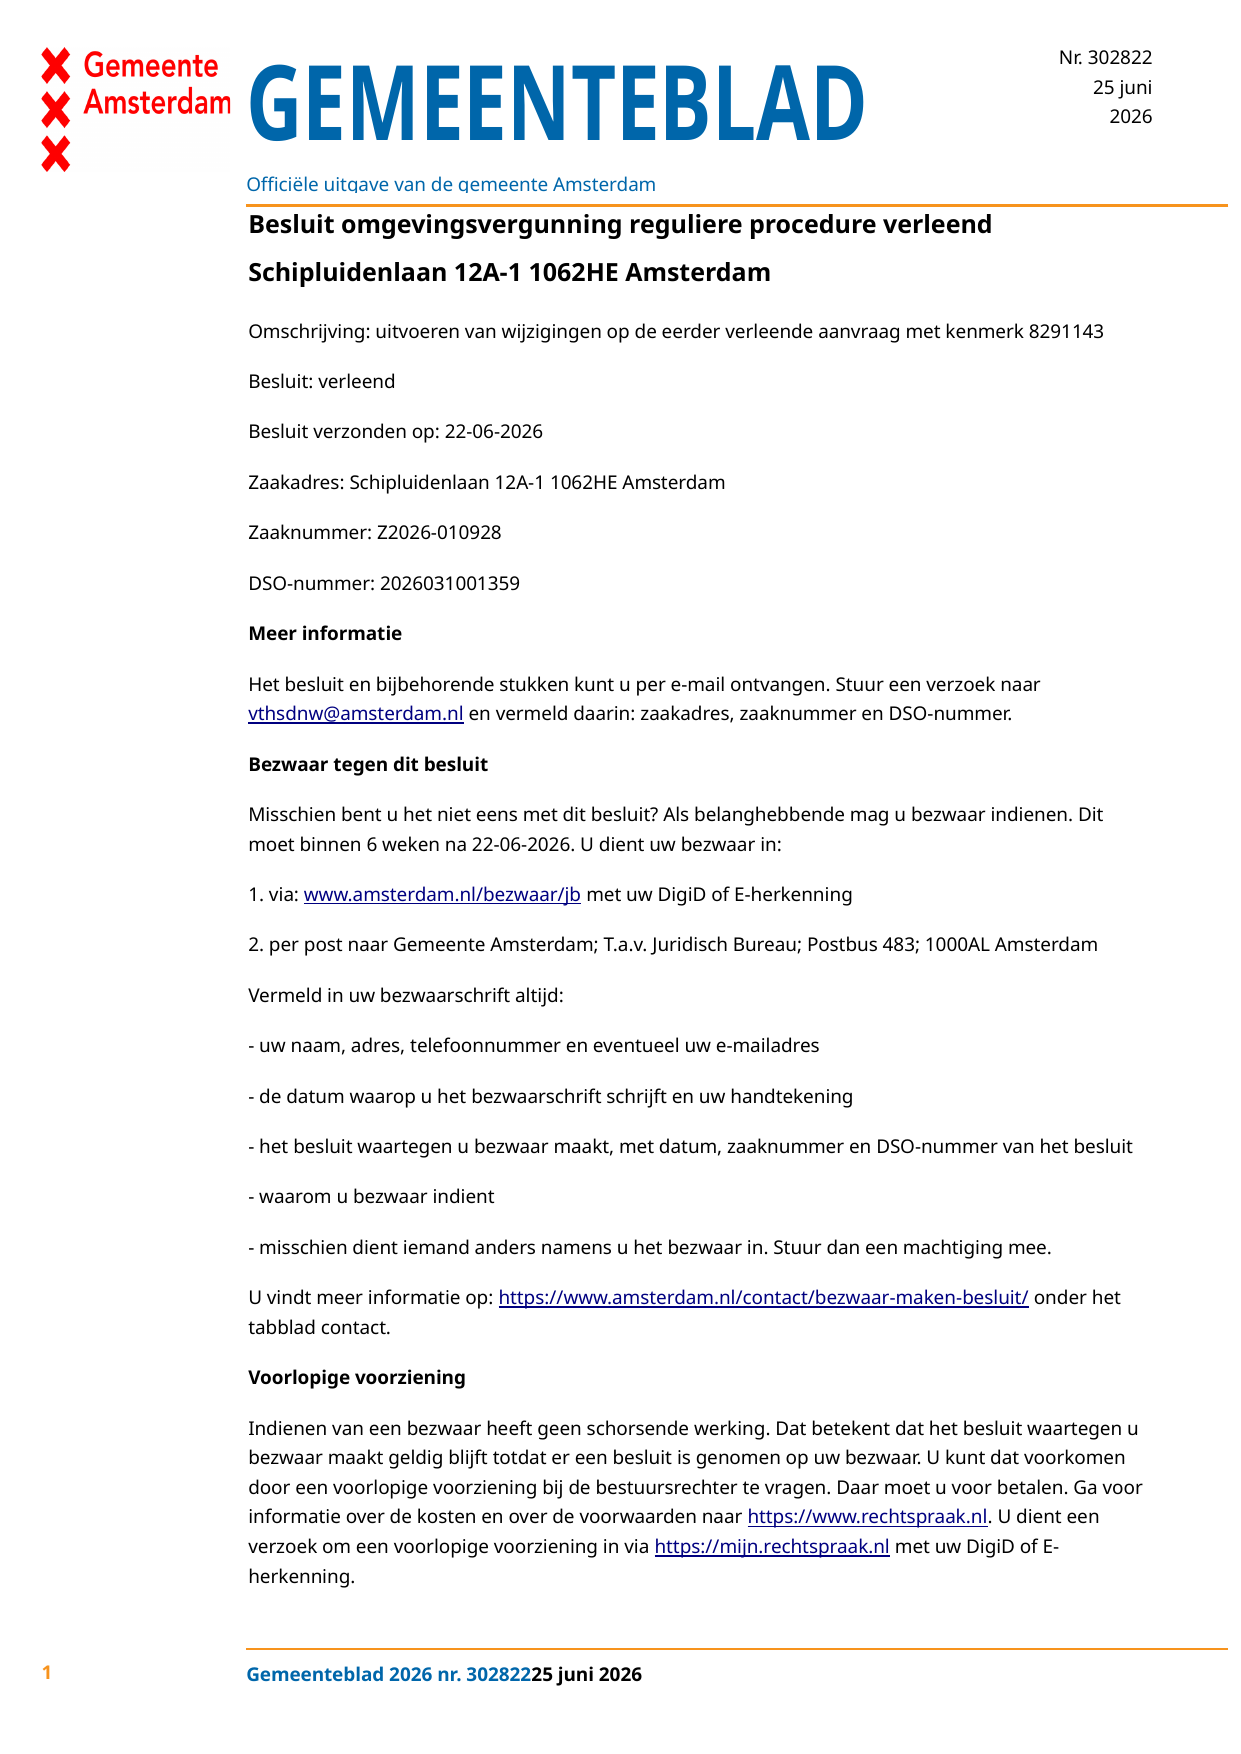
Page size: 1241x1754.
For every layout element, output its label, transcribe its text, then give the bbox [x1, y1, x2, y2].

text Misschien bent u het niet eens met dit besluit? Als belanghebbende mag u bezwaar indienen. Dit moet binnen 6 weken na 22-06-2026. U dient uw bezwaar in: [248, 801, 1152, 857]
text 2. per post naar Gemeente Amsterdam; T.a.v. Juridisch Bureau; Postbus 483; 1000AL Amsterdam [248, 932, 1152, 957]
text Het besluit en bijbehorende stukken kunt u per e-mail ontvangen. Stuur een verzoek naar vthsdnw@amsterdam.nl en vermeld daarin: zaakadres, zaaknummer en DSO-nummer. [248, 671, 1152, 726]
text - het besluit waartegen u bezwaar maakt, met datum, zaaknummer en DSO-nummer van het besluit [248, 1133, 1152, 1159]
text Besluit: verleend [248, 368, 1152, 394]
text Omschrijving: uitvoeren van wijzigingen op de eerder verleende aanvraag met kenmerk 8291143 [248, 318, 1152, 344]
text 1. via: www.amsterdam.nl/bezwaar/jb met uw DigiD of E-herkenning [248, 881, 1152, 907]
text Meer informatie [248, 620, 1152, 646]
text Bezwaar tegen dit besluit [248, 751, 1152, 777]
text - de datum waarop u het bezwaarschrift schrijft en uw handtekening [248, 1083, 1152, 1109]
picture [41, 47, 231, 172]
text Zaaknummer: Z2026-010928 [248, 519, 1152, 545]
text Vermeld in uw bezwaarschrift altijd: [248, 982, 1152, 1008]
text - uw naam, adres, telefoonnummer en eventueel uw e-mailadres [248, 1032, 1152, 1058]
text Indienen van een bezwaar heeft geen schorsende werking. Dat betekent dat het besluit waartegen u bezwaar maakt geldig blijft totdat er een besluit is genomen op uw bezwaar. U kunt dat voorkomen door een voorlopige voorziening bij de bestuursrechter te vragen. Daar moet u voor betalen. Ga voor informatie over de kosten en over de voorwaarden naar https://www.rechtspraak.nl. U dient een verzoek om een voorlopige voorziening in via https://mijn.rechtspraak.nl met uw DigiD of E-herkenning. [248, 1415, 1152, 1589]
text Zaakadres: Schipluidenlaan 12A-1 1062HE Amsterdam [248, 469, 1152, 495]
text Voorlopige voorziening [248, 1364, 1152, 1390]
text - misschien dient iemand anders namens u het bezwaar in. Stuur dan een machtiging mee. [248, 1234, 1152, 1260]
text U vindt meer informatie op: https://www.amsterdam.nl/contact/bezwaar-maken-besluit/ onder het tabblad contact. [248, 1284, 1152, 1340]
text DSO-nummer: 2026031001359 [248, 570, 1152, 596]
text - waarom u bezwaar indient [248, 1184, 1152, 1209]
text Besluit omgevingsvergunning reguliere procedure verleend Schipluidenlaan 12A-1 1062HE Amsterdam [248, 207, 1152, 288]
text Besluit verzonden op: 22-06-2026 [248, 419, 1152, 444]
